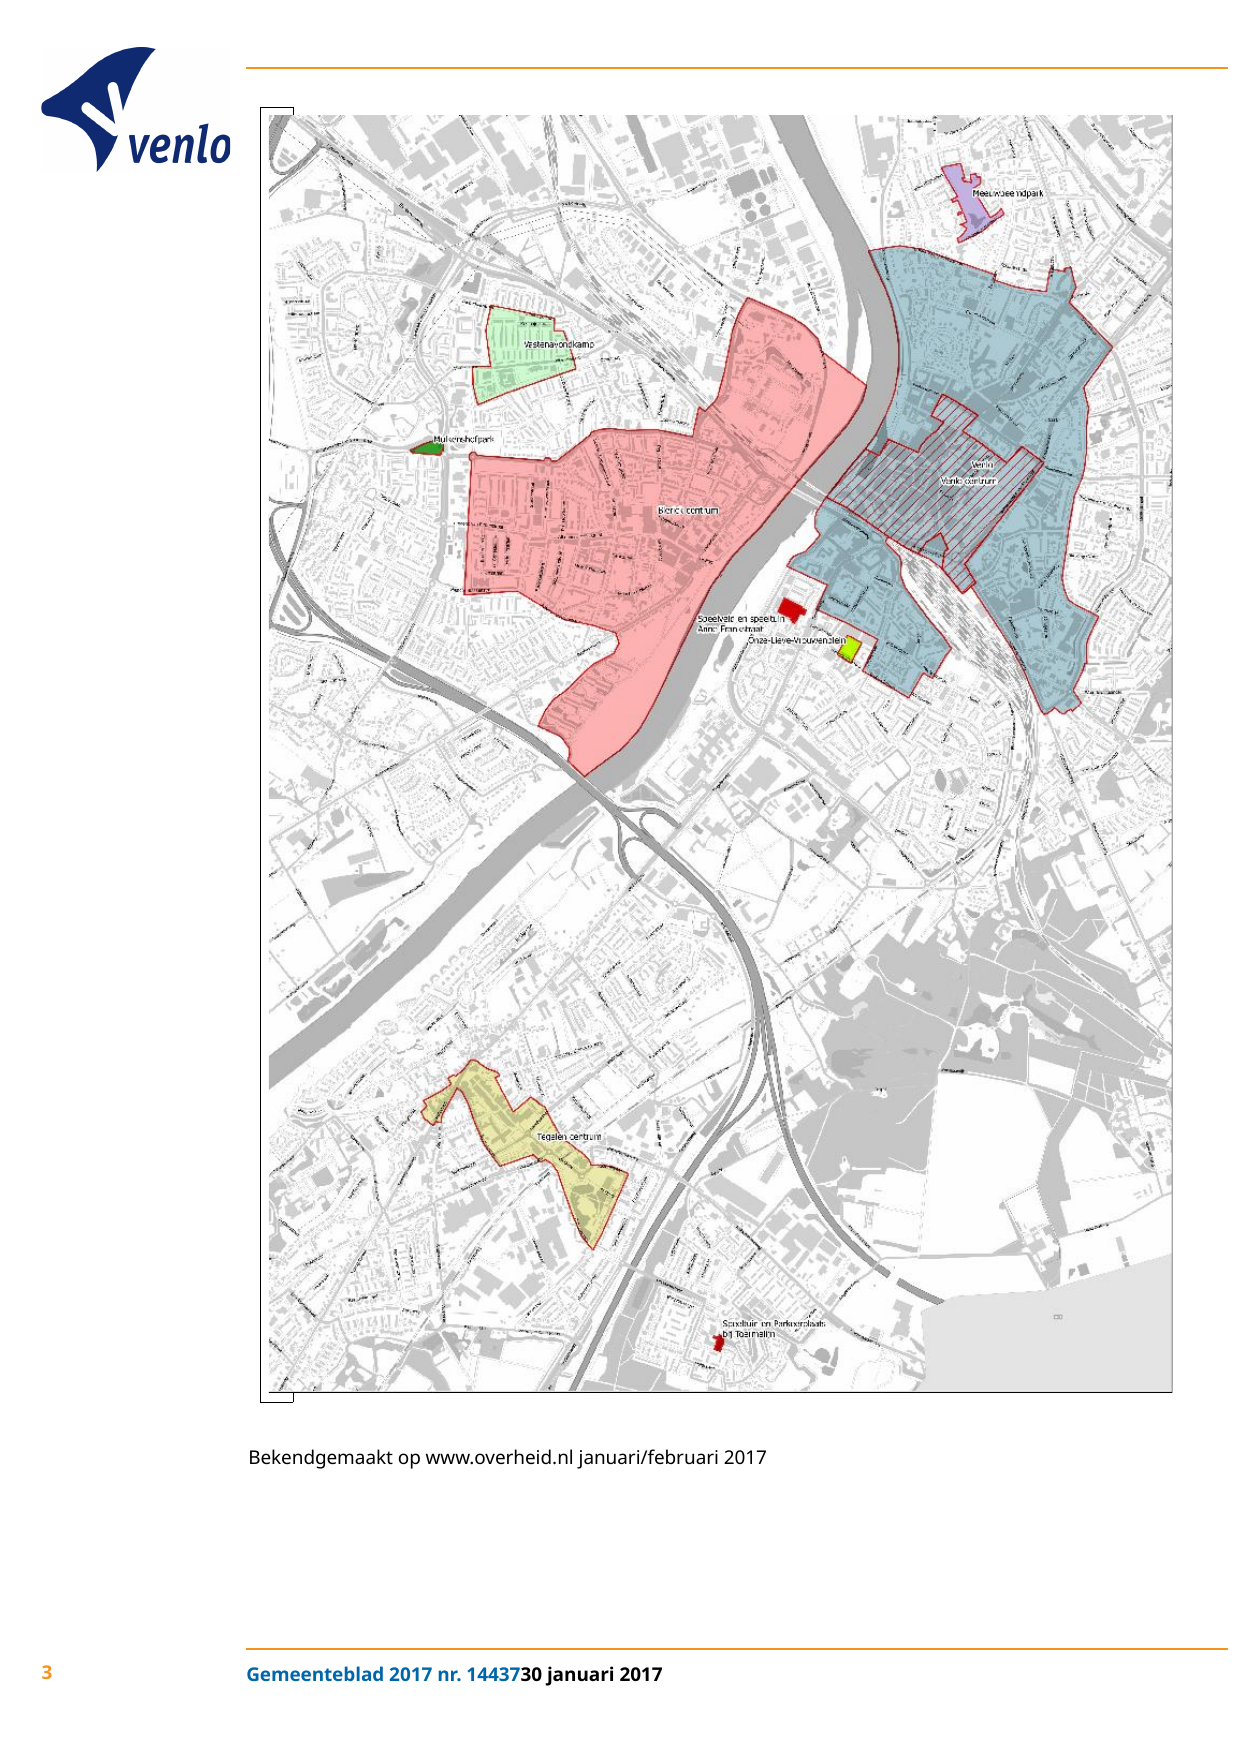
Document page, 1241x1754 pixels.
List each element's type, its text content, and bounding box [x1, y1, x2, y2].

picture [41, 47, 231, 172]
text Bekendgemaakt op www.overheid.nl januari/februari 2017 [248, 1444, 1152, 1469]
picture [268, 115, 1173, 1393]
